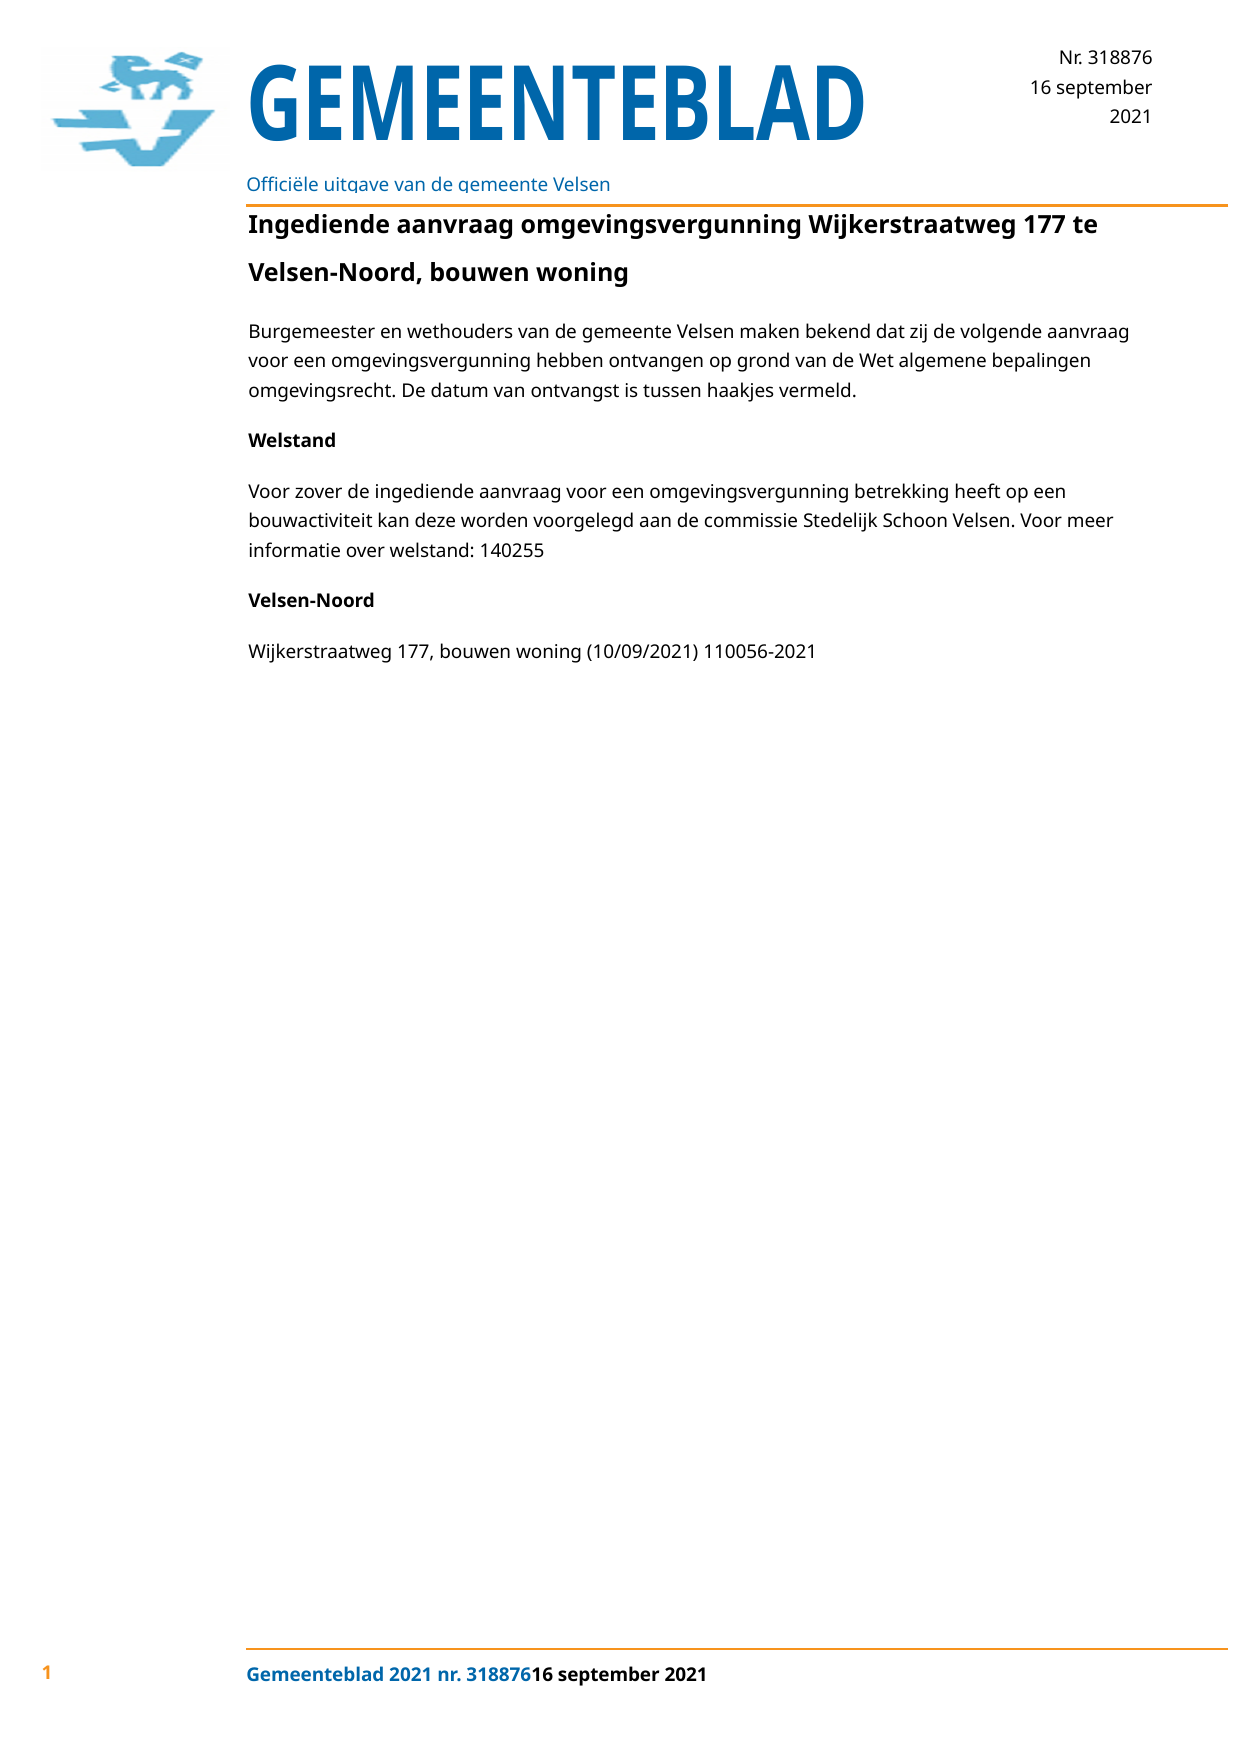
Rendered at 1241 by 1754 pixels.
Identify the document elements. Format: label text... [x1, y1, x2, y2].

text Velsen-Noord [248, 587, 1152, 613]
text Welstand [248, 427, 1152, 453]
text Voor zover de ingediende aanvraag voor een omgevingsvergunning betrekking heeft op een bouwactiviteit kan deze worden voorgelegd aan de commissie Stedelijk Schoon Velsen. Voor meer informatie over welstand: 140255 [248, 478, 1152, 563]
text Ingediende aanvraag omgevingsvergunning Wijkerstraatweg 177 te Velsen-Noord, bouwen woning [248, 207, 1152, 288]
picture [41, 47, 231, 172]
text Burgemeester en wethouders van de gemeente Velsen maken bekend dat zij de volgende aanvraag voor een omgevingsvergunning hebben ontvangen op grond van de Wet algemene bepalingen omgevingsrecht. De datum van ontvangst is tussen haakjes vermeld. [248, 318, 1152, 403]
text Wijkerstraatweg 177, bouwen woning (10/09/2021) 110056-2021 [248, 638, 1152, 664]
